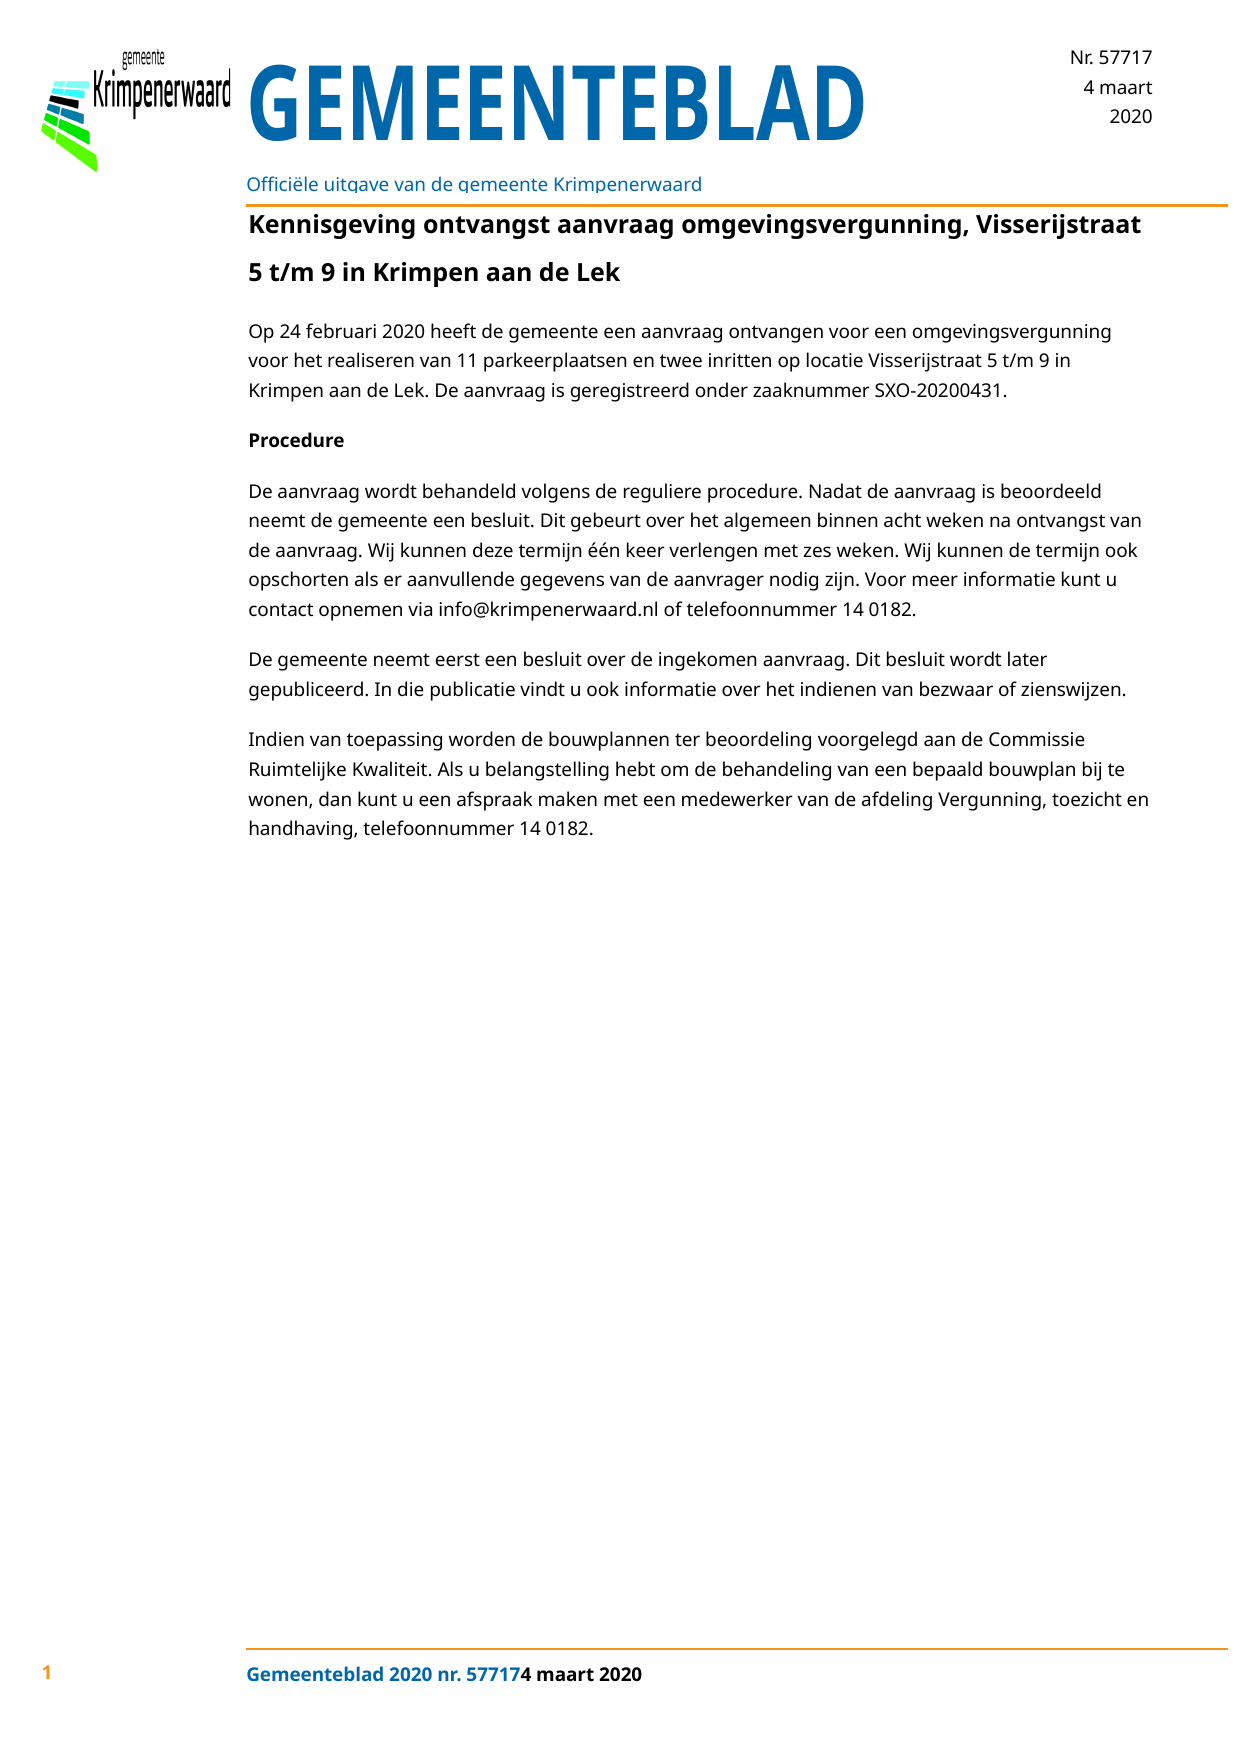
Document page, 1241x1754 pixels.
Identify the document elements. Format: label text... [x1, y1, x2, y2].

text Kennisgeving ontvangst aanvraag omgevingsvergunning, Visserijstraat 5 t/m 9 in Krimpen aan de Lek [248, 207, 1152, 288]
text De gemeente neemt eerst een besluit over de ingekomen aanvraag. Dit besluit wordt later gepubliceerd. In die publicatie vindt u ook informatie over het indienen van bezwaar of zienswijzen. [248, 647, 1152, 702]
picture [41, 47, 231, 172]
text Procedure [248, 427, 1152, 453]
text Op 24 februari 2020 heeft de gemeente een aanvraag ontvangen voor een omgevingsvergunning voor het realiseren van 11 parkeerplaatsen en twee inritten op locatie Visserijstraat 5 t/m 9 in Krimpen aan de Lek. De aanvraag is geregistreerd onder zaaknummer SXO-20200431. [248, 318, 1152, 403]
text Indien van toepassing worden de bouwplannen ter beoordeling voorgelegd aan de Commissie Ruimtelijke Kwaliteit. Als u belangstelling hebt om de behandeling van een bepaald bouwplan bij te wonen, dan kunt u een afspraak maken met een medewerker van de afdeling Vergunning, toezicht en handhaving, telefoonnummer 14 0182. [248, 727, 1152, 841]
text De aanvraag wordt behandeld volgens de reguliere procedure. Nadat de aanvraag is beoordeeld neemt de gemeente een besluit. Dit gebeurt over het algemeen binnen acht weken na ontvangst van de aanvraag. Wij kunnen deze termijn één keer verlengen met zes weken. Wij kunnen de termijn ook opschorten als er aanvullende gegevens van de aanvrager nodig zijn. Voor meer informatie kunt u contact opnemen via info@krimpenerwaard.nl of telefoonnummer 14 0182. [248, 478, 1152, 622]
